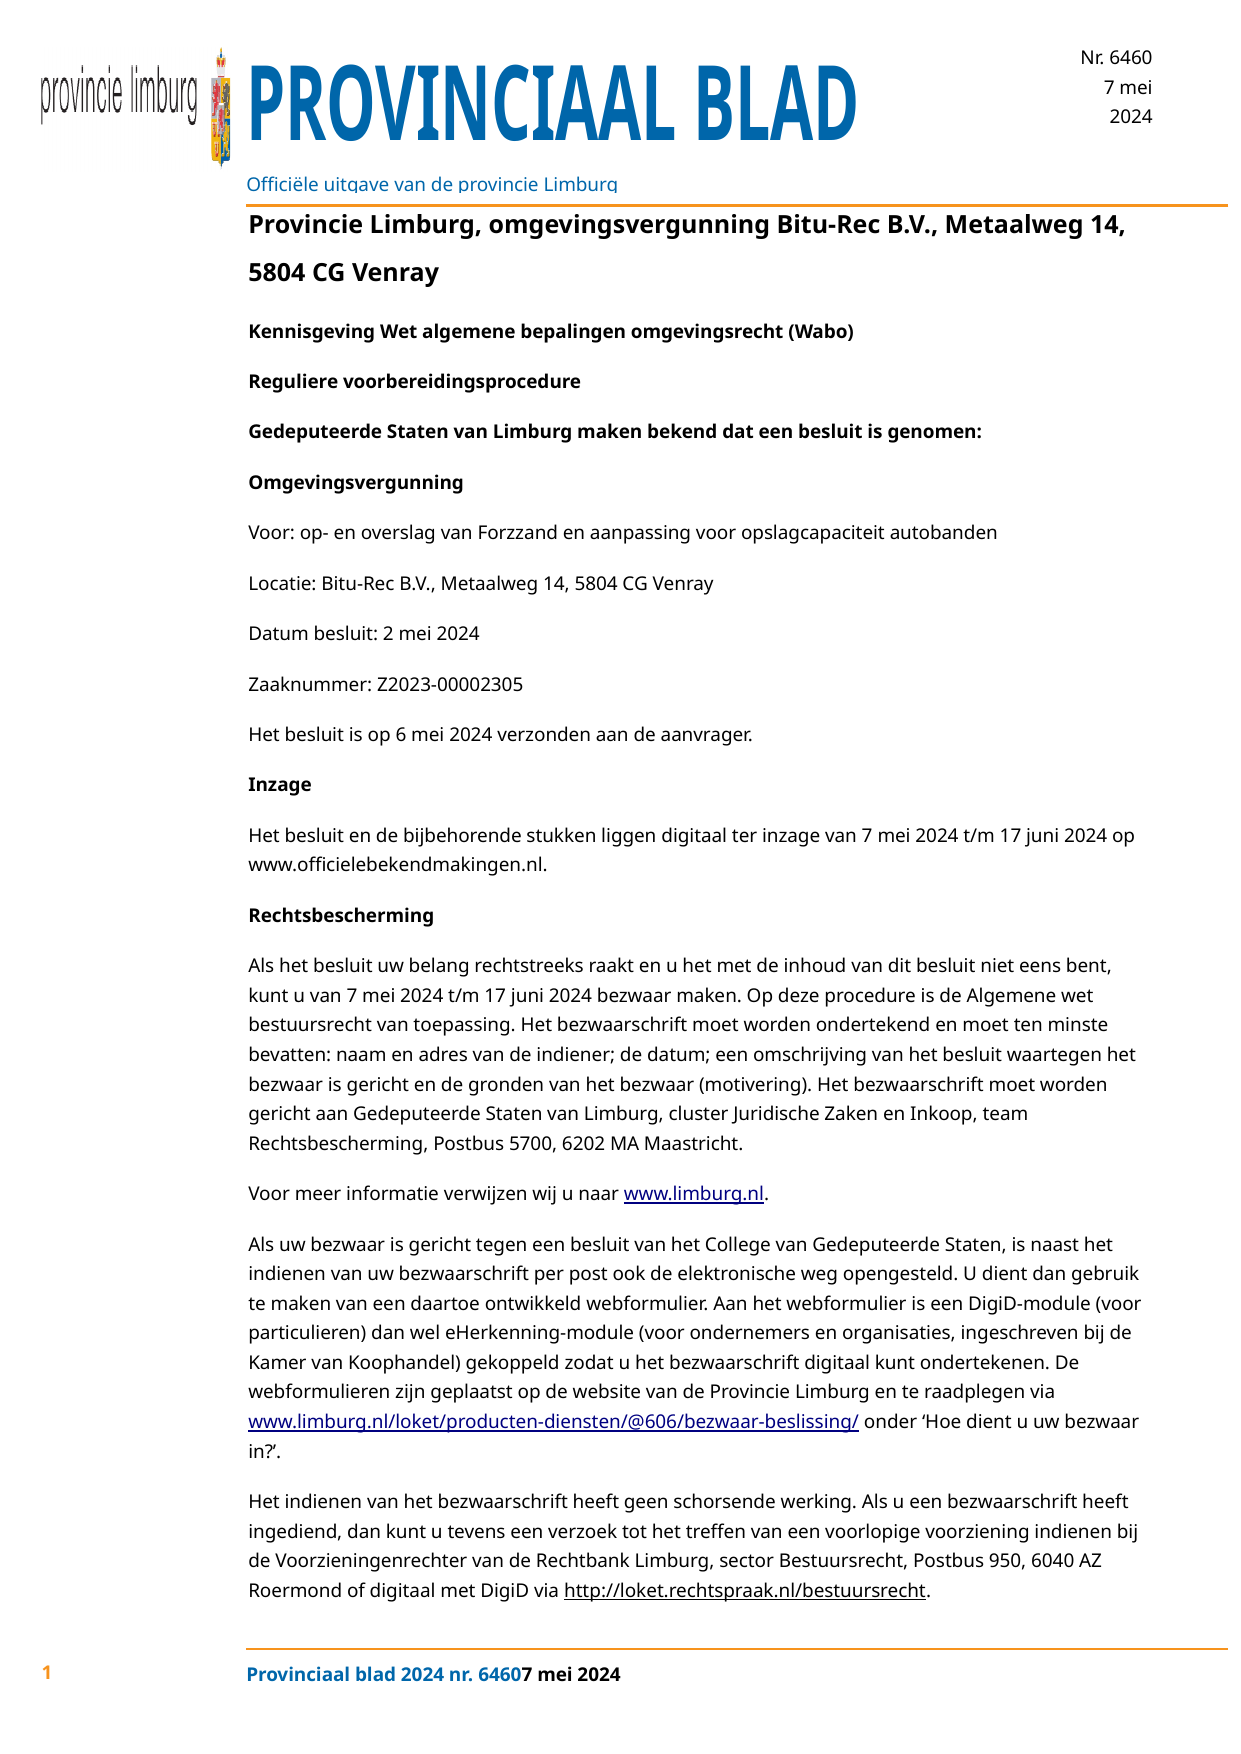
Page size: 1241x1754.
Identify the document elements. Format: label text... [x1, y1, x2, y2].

text Het indienen van het bezwaarschrift heeft geen schorsende werking. Als u een bezwaarschrift heeft ingediend, dan kunt u tevens een verzoek tot het treffen van een voorlopige voorziening indienen bij de Voorzieningenrechter van de Rechtbank Limburg, sector Bestuursrecht, Postbus 950, 6040 AZ Roermond of digitaal met DigiD via http://loket.rechtspraak.nl/bestuursrecht. [248, 1488, 1152, 1603]
text Omgevingsvergunning [248, 469, 1152, 495]
text Zaaknummer: Z2023-00002305 [248, 671, 1152, 697]
text Gedeputeerde Staten van Limburg maken bekend dat een besluit is genomen: [248, 419, 1152, 444]
text Kennisgeving Wet algemene bepalingen omgevingsrecht (Wabo) [248, 318, 1152, 344]
text Reguliere voorbereidingsprocedure [248, 368, 1152, 394]
text Locatie: Bitu-Rec B.V., Metaalweg 14, 5804 CG Venray [248, 570, 1152, 596]
text Rechtsbescherming [248, 902, 1152, 928]
text Als uw bezwaar is gericht tegen een besluit van het College van Gedeputeerde Staten, is naast het indienen van uw bezwaarschrift per post ook de elektronische weg opengesteld. U dient dan gebruik te maken van een daartoe ontwikkeld webformulier. Aan het webformulier is een DigiD-module (voor particulieren) dan wel eHerkenning-module (voor ondernemers en organisaties, ingeschreven bij de Kamer van Koophandel) gekoppeld zodat u het bezwaarschrift digitaal kunt ondertekenen. De webformulieren zijn geplaatst op de website van de Provincie Limburg en te raadplegen via www.limburg.nl/loket/producten-diensten/@606/bezwaar-beslissing/ onder ‘Hoe dient u uw bezwaar in?’. [248, 1231, 1152, 1464]
text Inzage [248, 772, 1152, 797]
text Voor meer informatie verwijzen wij u naar www.limburg.nl. [248, 1180, 1152, 1206]
text Datum besluit: 2 mei 2024 [248, 620, 1152, 646]
text Het besluit en de bijbehorende stukken liggen digitaal ter inzage van 7 mei 2024 t/m 17 juni 2024 op www.officielebekendmakingen.nl. [248, 822, 1152, 877]
picture [41, 47, 231, 172]
text Provincie Limburg, omgevingsvergunning Bitu-Rec B.V., Metaalweg 14, 5804 CG Venray [248, 207, 1152, 288]
text Voor: op- en overslag van Forzzand en aanpassing voor opslagcapaciteit autobanden [248, 519, 1152, 545]
text Het besluit is op 6 mei 2024 verzonden aan de aanvrager. [248, 721, 1152, 747]
text Als het besluit uw belang rechtstreeks raakt en u het met de inhoud van dit besluit niet eens bent, kunt u van 7 mei 2024 t/m 17 juni 2024 bezwaar maken. Op deze procedure is de Algemene wet bestuursrecht van toepassing. Het bezwaarschrift moet worden ondertekend en moet ten minste bevatten: naam en adres van de indiener; de datum; een omschrijving van het besluit waartegen het bezwaar is gericht en de gronden van het bezwaar (motivering). Het bezwaarschrift moet worden gericht aan Gedeputeerde Staten van Limburg, cluster Juridische Zaken en Inkoop, team Rechtsbescherming, Postbus 5700, 6202 MA Maastricht. [248, 952, 1152, 1156]
